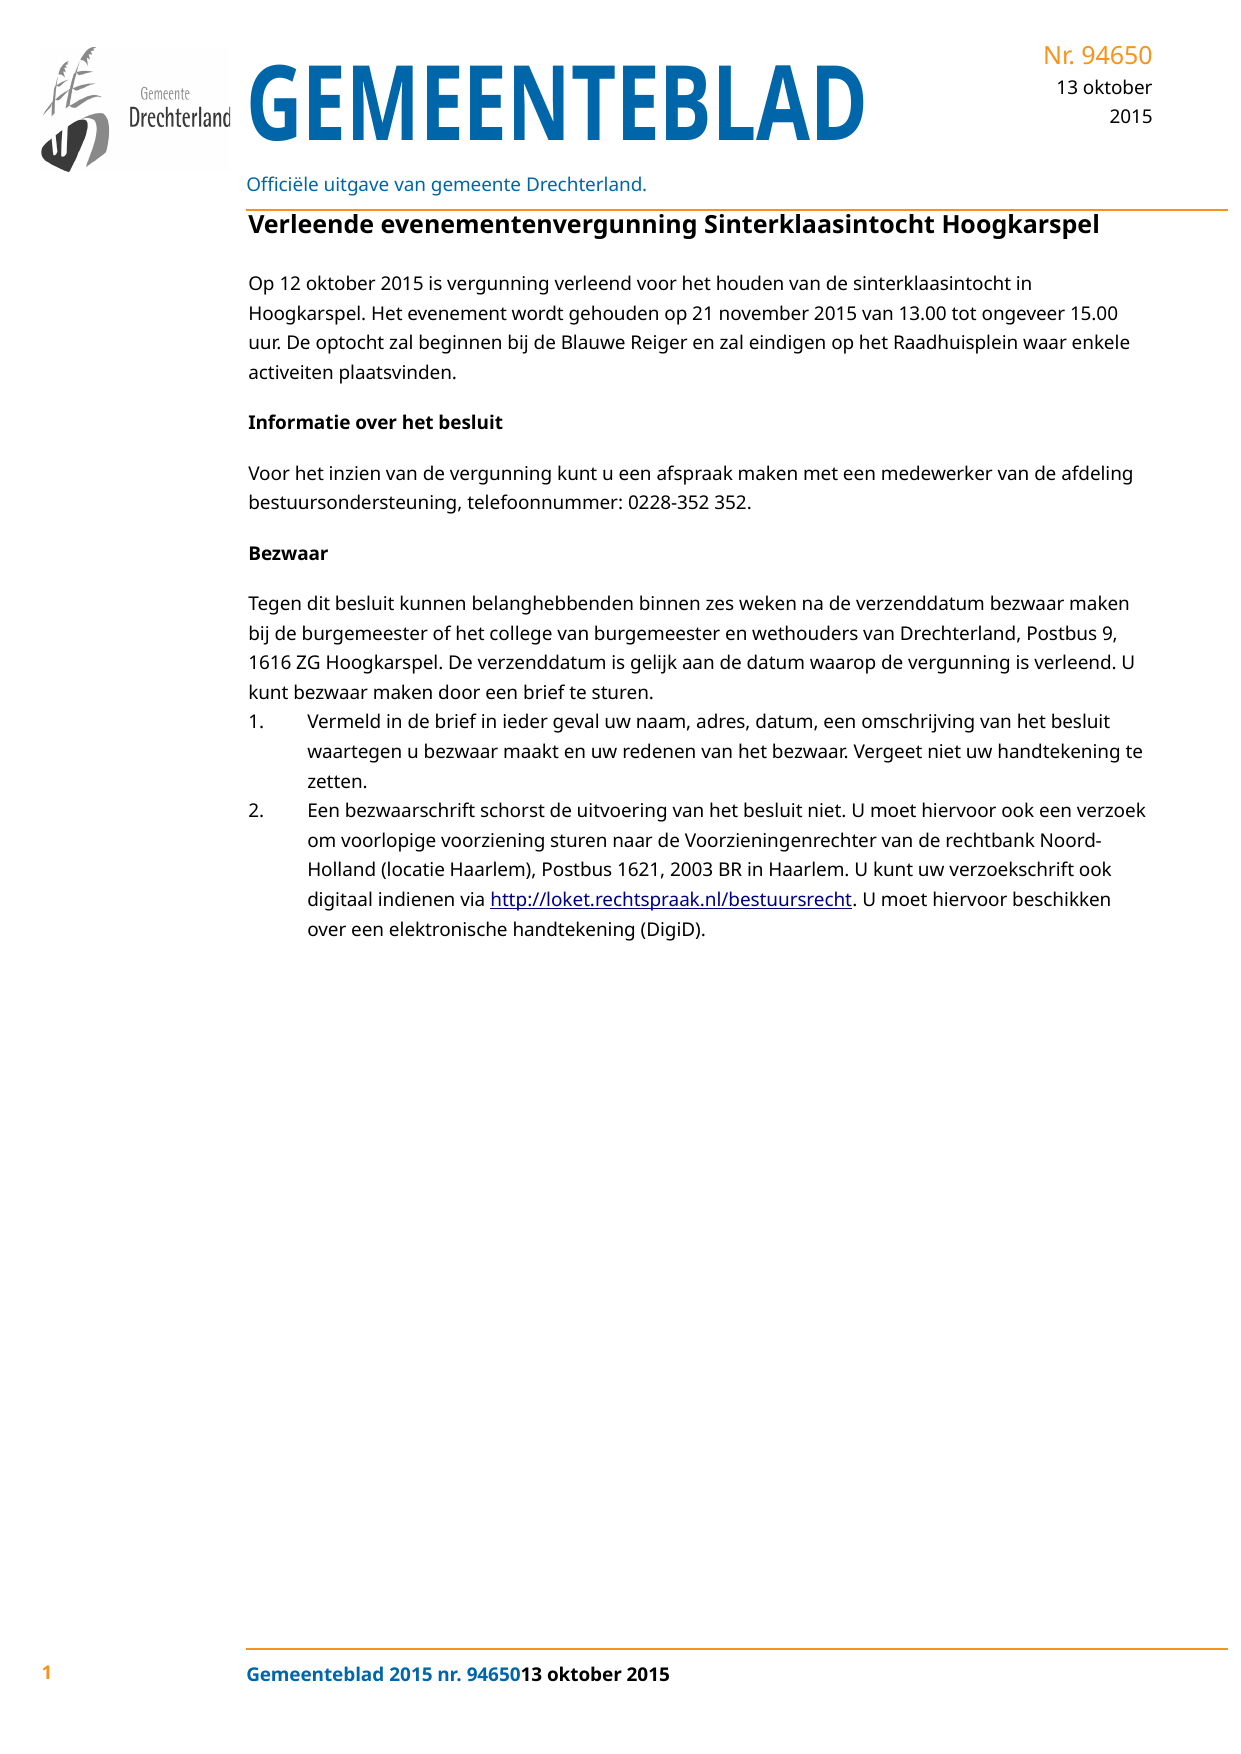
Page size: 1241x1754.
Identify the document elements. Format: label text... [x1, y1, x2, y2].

picture [41, 47, 231, 172]
text Bezwaar [248, 540, 1152, 566]
list Vermeld in de brief in ieder geval uw naam, adres, datum, een omschrijving van het besluit waartegen u bezwaar maakt en uw redenen van het bezwaar. Vergeet niet uw handtekening te zetten. [248, 709, 1152, 793]
text Op 12 oktober 2015 is vergunning verleend voor het houden van de sinterklaasintocht in Hoogkarspel. Het evenement wordt gehouden op 21 november 2015 van 13.00 tot ongeveer 15.00 uur. De optocht zal beginnen bij de Blauwe Reiger en zal eindigen op het Raadhuisplein waar enkele activeiten plaatsvinden. [248, 270, 1152, 385]
text Verleende evenementenvergunning Sinterklaasintocht Hoogkarspel [248, 211, 1152, 241]
text Voor het inzien van de vergunning kunt u een afspraak maken met een medewerker van de afdeling bestuursondersteuning, telefoonnummer: 0228-352 352. [248, 460, 1152, 515]
text Tegen dit besluit kunnen belanghebbenden binnen zes weken na de verzenddatum bezwaar maken bij de burgemeester of het college van burgemeester en wethouders van Drechterland, Postbus 9, 1616 ZG Hoogkarspel. De verzenddatum is gelijk aan de datum waarop de vergunning is verleend. U kunt bezwaar maken door een brief te sturen. [248, 590, 1152, 705]
text Informatie over het besluit [248, 409, 1152, 435]
list Een bezwaarschrift schorst de uitvoering van het besluit niet. U moet hiervoor ook een verzoek om voorlopige voorziening sturen naar de Voorzieningenrechter van de rechtbank Noord-Holland (locatie Haarlem), Postbus 1621, 2003 BR in Haarlem. U kunt uw verzoekschrift ook digitaal indienen via http://loket.rechtspraak.nl/bestuursrecht. U moet hiervoor beschikken over een elektronische handtekening (DigiD). [248, 797, 1152, 941]
